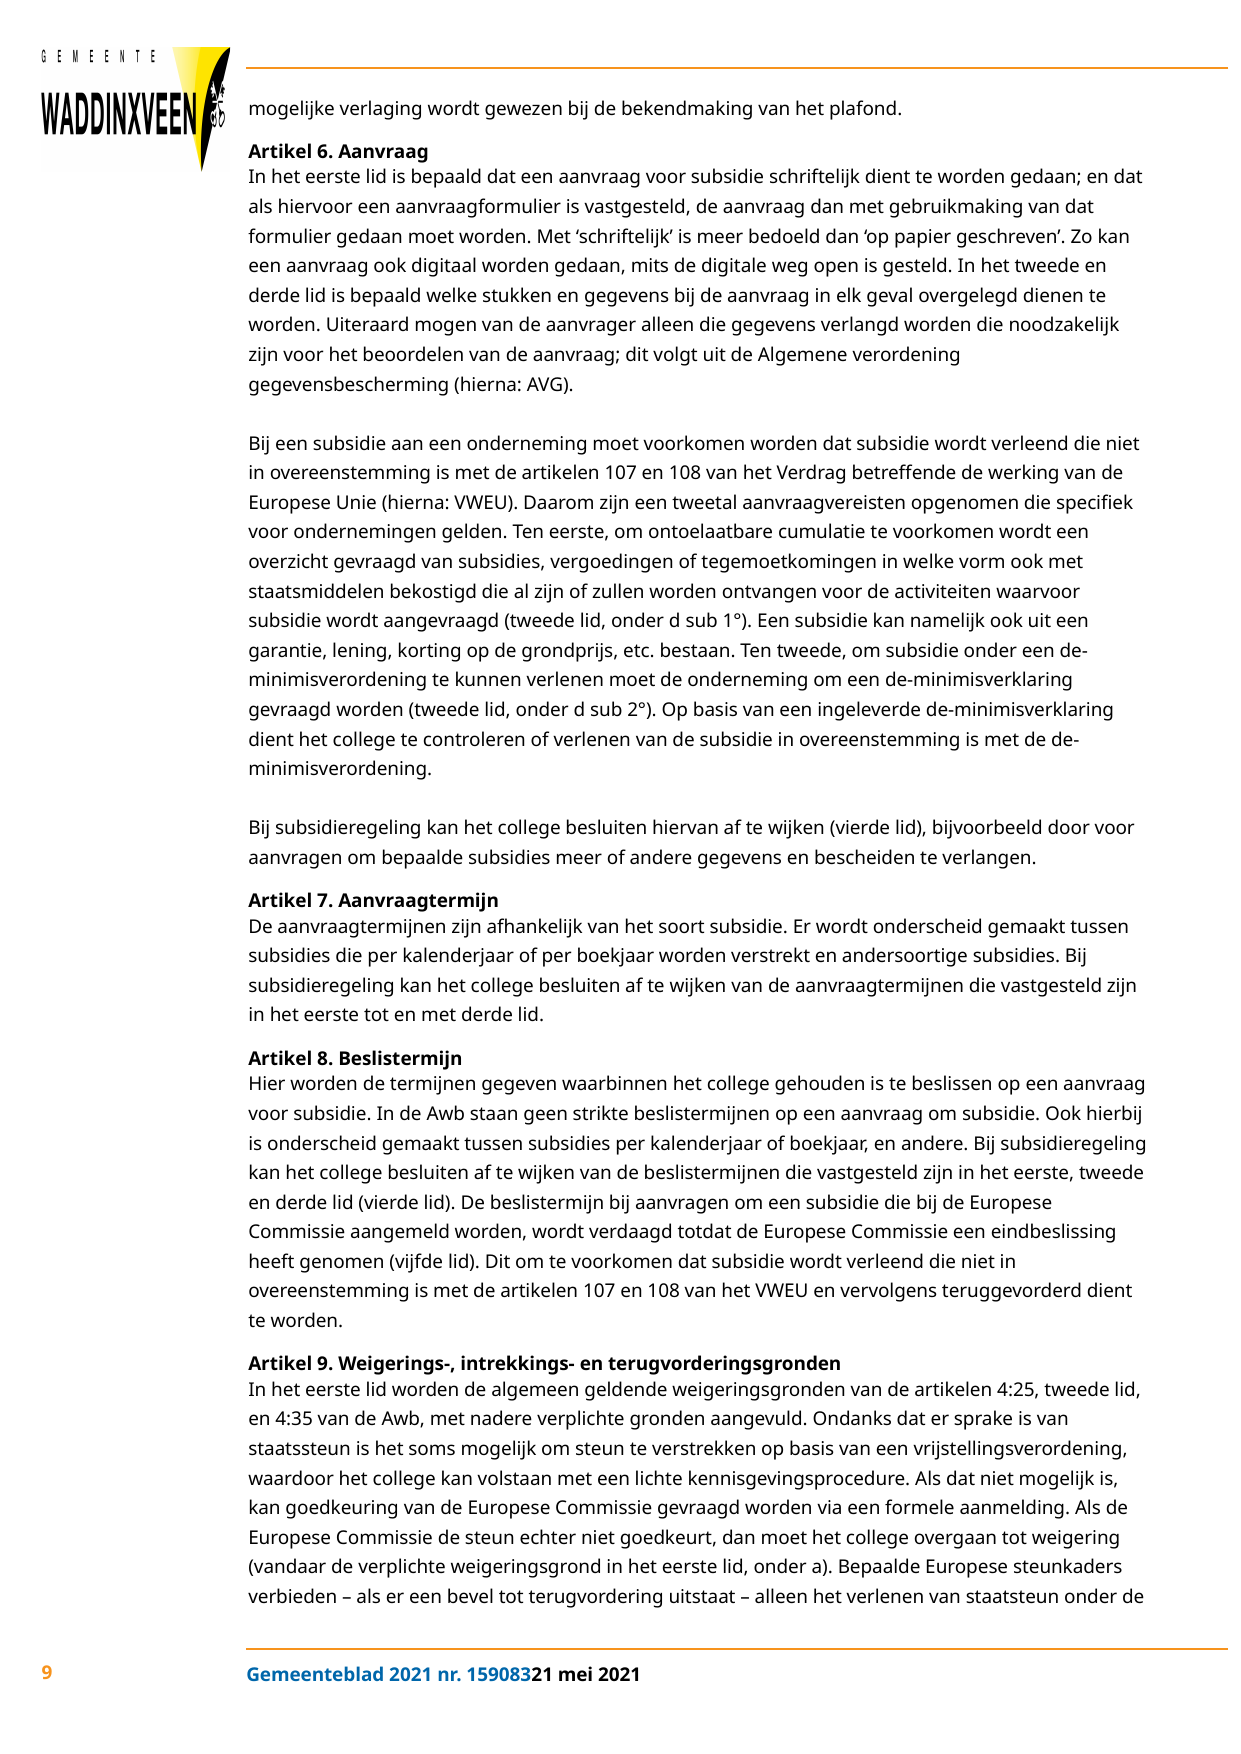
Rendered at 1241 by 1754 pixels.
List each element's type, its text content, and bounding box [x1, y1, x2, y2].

text Artikel 7. Aanvraagtermijn [248, 887, 1152, 913]
text Artikel 8. Beslistermijn [248, 1045, 1152, 1071]
text mogelijke verlaging wordt gewezen bij de bekendmaking van het plafond. [248, 95, 1152, 121]
text Bij een subsidie aan een onderneming moet voorkomen worden dat subsidie wordt verleend die niet in overeenstemming is met de artikelen 107 en 108 van het Verdrag betreffende de werking van de Europese Unie (hierna: VWEU). Daarom zijn een tweetal aanvraagvereisten opgenomen die specifiek voor ondernemingen gelden. Ten eerste, om ontoelaatbare cumulatie te voorkomen wordt een overzicht gevraagd van subsidies, vergoedingen of tegemoetkomingen in welke vorm ook met staatsmiddelen bekostigd die al zijn of zullen worden ontvangen voor de activiteiten waarvoor subsidie wordt aangevraagd (tweede lid, onder d sub 1°). Een subsidie kan namelijk ook uit een garantie, lening, korting op de grondprijs, etc. bestaan. Ten tweede, om subsidie onder een de-minimisverordening te kunnen verlenen moet de onderneming om een de-minimisverklaring gevraagd worden (tweede lid, onder d sub 2°). Op basis van een ingeleverde de-minimisverklaring dient het college te controleren of verlenen van de subsidie in overeenstemming is met de de-minimisverordening. [248, 430, 1152, 781]
text Artikel 9. Weigerings-, intrekkings- en terugvorderingsgronden [248, 1350, 1152, 1376]
text Hier worden de termijnen gegeven waarbinnen het college gehouden is te beslissen op een aanvraag voor subsidie. In de Awb staan geen strikte beslistermijnen op een aanvraag om subsidie. Ook hierbij is onderscheid gemaakt tussen subsidies per kalenderjaar of boekjaar, en andere. Bij subsidieregeling kan het college besluiten af te wijken van de beslistermijnen die vastgesteld zijn in het eerste, tweede en derde lid (vierde lid). De beslistermijn bij aanvragen om een subsidie die bij de Europese Commissie aangemeld worden, wordt verdaagd totdat de Europese Commissie een eindbeslissing heeft genomen (vijfde lid). Dit om te voorkomen dat subsidie wordt verleend die niet in overeenstemming is met de artikelen 107 en 108 van het VWEU en vervolgens teruggevorderd dient te worden. [248, 1071, 1152, 1333]
text De aanvraagtermijnen zijn afhankelijk van het soort subsidie. Er wordt onderscheid gemaakt tussen subsidies die per kalenderjaar of per boekjaar worden verstrekt en andersoortige subsidies. Bij subsidieregeling kan het college besluiten af te wijken van de aanvraagtermijnen die vastgesteld zijn in het eerste tot en met derde lid. [248, 913, 1152, 1027]
picture [41, 47, 231, 172]
text Bij subsidieregeling kan het college besluiten hiervan af te wijken (vierde lid), bijvoorbeeld door voor aanvragen om bepaalde subsidies meer of andere gegevens en bescheiden te verlangen. [248, 814, 1152, 870]
text In het eerste lid worden de algemeen geldende weigeringsgronden van de artikelen 4:25, tweede lid, en 4:35 van de Awb, met nadere verplichte gronden aangevuld. Ondanks dat er sprake is van staatssteun is het soms mogelijk om steun te verstrekken op basis van een vrijstellingsverordening, waardoor het college kan volstaan met een lichte kennisgevingsprocedure. Als dat niet mogelijk is, kan goedkeuring van de Europese Commissie gevraagd worden via een formele aanmelding. Als de Europese Commissie de steun echter niet goedkeurt, dan moet het college overgaan tot weigering (vandaar de verplichte weigeringsgrond in het eerste lid, onder a). Bepaalde Europese steunkaders verbieden – als er een bevel tot terugvordering uitstaat – alleen het verlenen van staatsteun onder de [248, 1376, 1152, 1609]
text In het eerste lid is bepaald dat een aanvraag voor subsidie schriftelijk dient te worden gedaan; en dat als hiervoor een aanvraagformulier is vastgesteld, de aanvraag dan met gebruikmaking van dat formulier gedaan moet worden. Met ‘schriftelijk’ is meer bedoeld dan ‘op papier geschreven’. Zo kan een aanvraag ook digitaal worden gedaan, mits de digitale weg open is gesteld. In het tweede en derde lid is bepaald welke stukken en gegevens bij de aanvraag in elk geval overgelegd dienen te worden. Uiteraard mogen van de aanvrager alleen die gegevens verlangd worden die noodzakelijk zijn voor het beoordelen van de aanvraag; dit volgt uit de Algemene verordening gegevensbescherming (hierna: AVG). [248, 164, 1152, 396]
text Artikel 6. Aanvraag [248, 138, 1152, 164]
